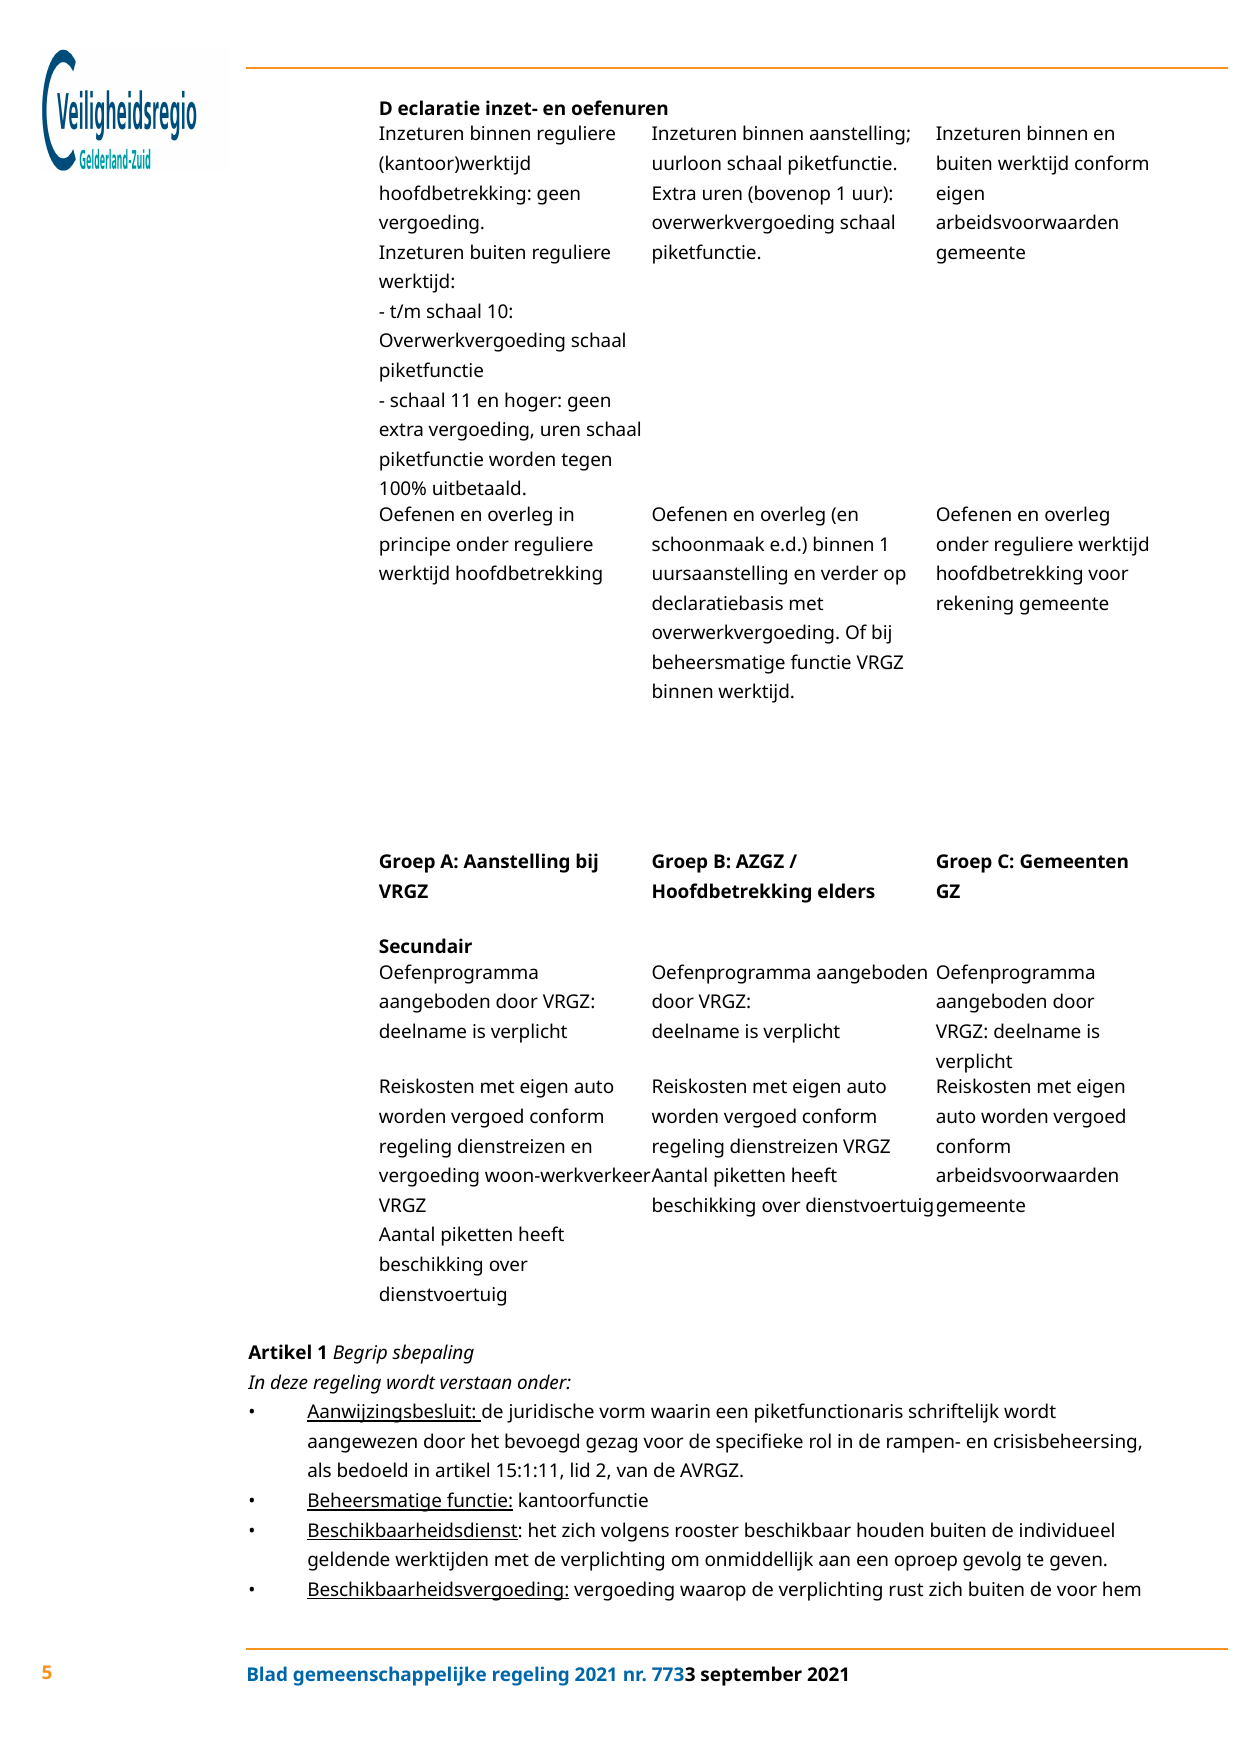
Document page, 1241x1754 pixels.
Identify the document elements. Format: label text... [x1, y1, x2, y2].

table_cell [248, 1074, 379, 1306]
table_cell Groep A: Aanstelling bij VRGZ [379, 819, 651, 933]
table_cell [248, 705, 379, 819]
table_cell [248, 959, 379, 1074]
table_cell Oefenen en overleg (en schoonmaak e.d.) binnen 1 uursaanstelling en verder op declaratiebasis met overwerkvergoeding. Of bij beheersmatige functie VRGZ binnen werktijd. [651, 501, 936, 704]
table_cell Secundair [379, 934, 1152, 959]
table_cell [936, 705, 1152, 819]
picture [41, 47, 231, 172]
table_cell Oefenprogramma aangeboden door VRGZ: deelname is verplicht [651, 959, 936, 1074]
table_cell Inzeturen binnen en buiten werktijd conform eigen arbeidsvoorwaarden gemeente [936, 121, 1152, 501]
table_cell Oefenprogramma aangeboden door VRGZ: deelname is verplicht [936, 959, 1152, 1074]
table_cell [248, 934, 379, 959]
list Beschikbaarheidsvergoeding: vergoeding waarop de verplichting rust zich buiten de voor hem [248, 1576, 1152, 1602]
table_cell [379, 705, 651, 819]
table_cell Reiskosten met eigen auto worden vergoed conform regeling dienstreizen en vergoeding woon-werkverkeer VRGZ Aantal piketten heeft beschikking over dienstvoertuig [379, 1074, 651, 1306]
table_cell Reiskosten met eigen auto worden vergoed conform regeling dienstreizen VRGZ Aantal piketten heeft beschikking over dienstvoertuig [651, 1074, 936, 1306]
list Beheersmatige functie: kantoorfunctie [248, 1487, 1152, 1513]
table_cell Groep C: Gemeenten GZ [936, 819, 1152, 933]
text In deze regeling wordt verstaan onder: [248, 1369, 1152, 1394]
table_cell Inzeturen binnen aanstelling; uurloon schaal piketfunctie. Extra uren (bovenop 1 uur): overwerkvergoeding schaal piketfunctie. [651, 121, 936, 501]
table_cell [248, 95, 379, 121]
table_cell Inzeturen binnen reguliere (kantoor)werktijd hoofdbetrekking: geen vergoeding. Inzeturen buiten reguliere werktijd: - t/m schaal 10: Overwerkvergoeding schaal piketfunctie - schaal 11 en hoger: geen extra vergoeding, uren schaal piketfunctie worden tegen 100% uitbetaald. [379, 121, 651, 501]
text Artikel 1 Begrip sbepaling [248, 1339, 1152, 1365]
list Aanwijzingsbesluit: de juridische vorm waarin een piketfunctionaris schriftelijk wordt aangewezen door het bevoegd gezag voor de specifieke rol in de rampen- en crisisbeheersing, als bedoeld in artikel 15:1:11, lid 2, van de AVRGZ. [248, 1398, 1152, 1483]
table_cell Reiskosten met eigen auto worden vergoed conform arbeidsvoorwaarden gemeente [936, 1074, 1152, 1306]
table_cell Oefenen en overleg in principe onder reguliere werktijd hoofdbetrekking [379, 501, 651, 704]
table_cell Oefenen en overleg onder reguliere werktijd hoofdbetrekking voor rekening gemeente [936, 501, 1152, 704]
table_cell [248, 501, 379, 704]
table_cell Groep B: AZGZ / Hoofdbetrekking elders [651, 819, 936, 933]
table_cell Oefenprogramma aangeboden door VRGZ: deelname is verplicht [379, 959, 651, 1074]
table_cell D eclaratie inzet- en oefenuren [379, 95, 1152, 121]
table_cell [248, 819, 379, 933]
table_cell [651, 705, 936, 819]
table_cell [248, 121, 379, 501]
list Beschikbaarheidsdienst: het zich volgens rooster beschikbaar houden buiten de individueel geldende werktijden met de verplichting om onmiddellijk aan een oproep gevolg te geven. [248, 1517, 1152, 1572]
